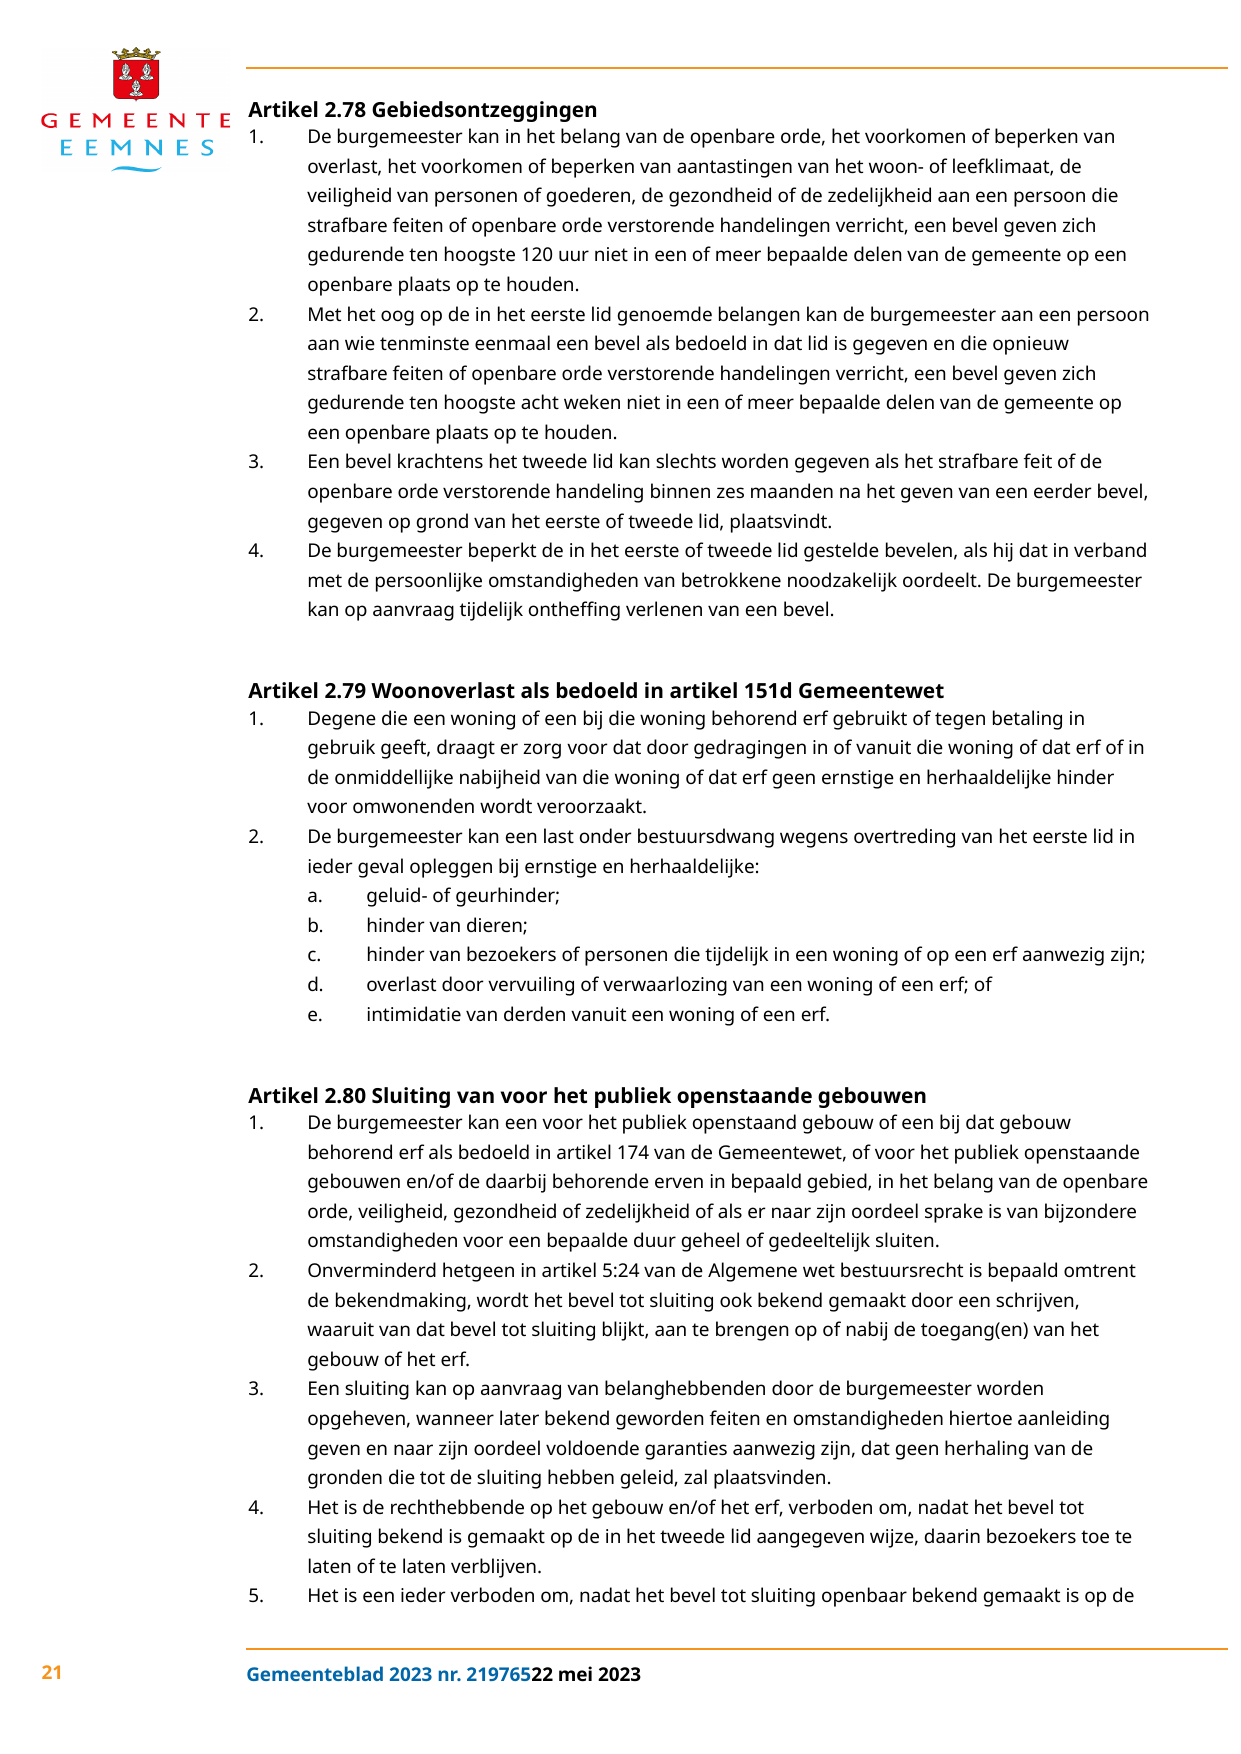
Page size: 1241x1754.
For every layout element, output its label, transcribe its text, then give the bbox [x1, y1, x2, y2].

list geluid- of geurhinder; [307, 882, 1152, 908]
list Een sluiting kan op aanvraag van belanghebbenden door de burgemeester worden opgeheven, wanneer later bekend geworden feiten en omstandigheden hiertoe aanleiding geven en naar zijn oordeel voldoende garanties aanwezig zijn, dat geen herhaling van de gronden die tot de sluiting hebben geleid, zal plaatsvinden. [248, 1376, 1152, 1490]
list Het is de rechthebbende op het gebouw en/of het erf, verboden om, nadat het bevel tot sluiting bekend is gemaakt op de in het tweede lid aangegeven wijze, daarin bezoekers toe te laten of te laten verblijven. [248, 1494, 1152, 1579]
list De burgemeester kan een voor het publiek openstaand gebouw of een bij dat gebouw behorend erf als bedoeld in artikel 174 van de Gemeentewet, of voor het publiek openstaande gebouwen en/of de daarbij behorende erven in bepaald gebied, in het belang van de openbare orde, veiligheid, gezondheid of zedelijkheid of als er naar zijn oordeel sprake is van bijzondere omstandigheden voor een bepaalde duur geheel of gedeeltelijk sluiten. [248, 1109, 1152, 1253]
list De burgemeester kan een last onder bestuursdwang wegens overtreding van het eerste lid in ieder geval opleggen bij ernstige en herhaaldelijke: [248, 823, 1152, 879]
list Onverminderd hetgeen in artikel 5:24 van de Algemene wet bestuursrecht is bepaald omtrent de bekendmaking, wordt het bevel tot sluiting ook bekend gemaakt door een schrijven, waaruit van dat bevel tot sluiting blijkt, aan te brengen op of nabij de toegang(en) van het gebouw of het erf. [248, 1257, 1152, 1372]
text Artikel 2.78 Gebiedsontzeggingen [248, 95, 1152, 123]
list hinder van dieren; [307, 912, 1152, 938]
list Degene die een woning of een bij die woning behorend erf gebruikt of tegen betaling in gebruik geeft, draagt er zorg voor dat door gedragingen in of vanuit die woning of dat erf of in de onmiddellijke nabijheid van die woning of dat erf geen ernstige en herhaaldelijke hinder voor omwonenden wordt veroorzaakt. [248, 705, 1152, 819]
list De burgemeester beperkt de in het eerste of tweede lid gestelde bevelen, als hij dat in verband met de persoonlijke omstandigheden van betrokkene noodzakelijk oordeelt. De burgemeester kan op aanvraag tijdelijk ontheffing verlenen van een bevel. [248, 537, 1152, 622]
list intimidatie van derden vanuit een woning of een erf. [307, 1001, 1152, 1027]
text Artikel 2.79 Woonoverlast als bedoeld in artikel 151d Gemeentewet [248, 677, 1152, 705]
list Het is een ieder verboden om, nadat het bevel tot sluiting openbaar bekend gemaakt is op de [248, 1583, 1152, 1608]
list hinder van bezoekers of personen die tijdelijk in een woning of op een erf aanwezig zijn; [307, 942, 1152, 967]
list Een bevel krachtens het tweede lid kan slechts worden gegeven als het strafbare feit of de openbare orde verstorende handeling binnen zes maanden na het geven van een eerder bevel, gegeven op grond van het eerste of tweede lid, plaatsvindt. [248, 449, 1152, 533]
list De burgemeester kan in het belang van de openbare orde, het voorkomen of beperken van overlast, het voorkomen of beperken van aantastingen van het woon- of leefklimaat, de veiligheid van personen of goederen, de gezondheid of de zedelijkheid aan een persoon die strafbare feiten of openbare orde verstorende handelingen verricht, een bevel geven zich gedurende ten hoogste 120 uur niet in een of meer bepaalde delen van de gemeente op een openbare plaats op te houden. [248, 123, 1152, 297]
text Artikel 2.80 Sluiting van voor het publiek openstaande gebouwen [248, 1081, 1152, 1109]
list Met het oog op de in het eerste lid genoemde belangen kan de burgemeester aan een persoon aan wie tenminste eenmaal een bevel als bedoeld in dat lid is gegeven en die opnieuw strafbare feiten of openbare orde verstorende handelingen verricht, een bevel geven zich gedurende ten hoogste acht weken niet in een of meer bepaalde delen van de gemeente op een openbare plaats op te houden. [248, 301, 1152, 445]
picture [41, 47, 231, 172]
list overlast door vervuiling of verwaarlozing van een woning of een erf; of [307, 971, 1152, 997]
